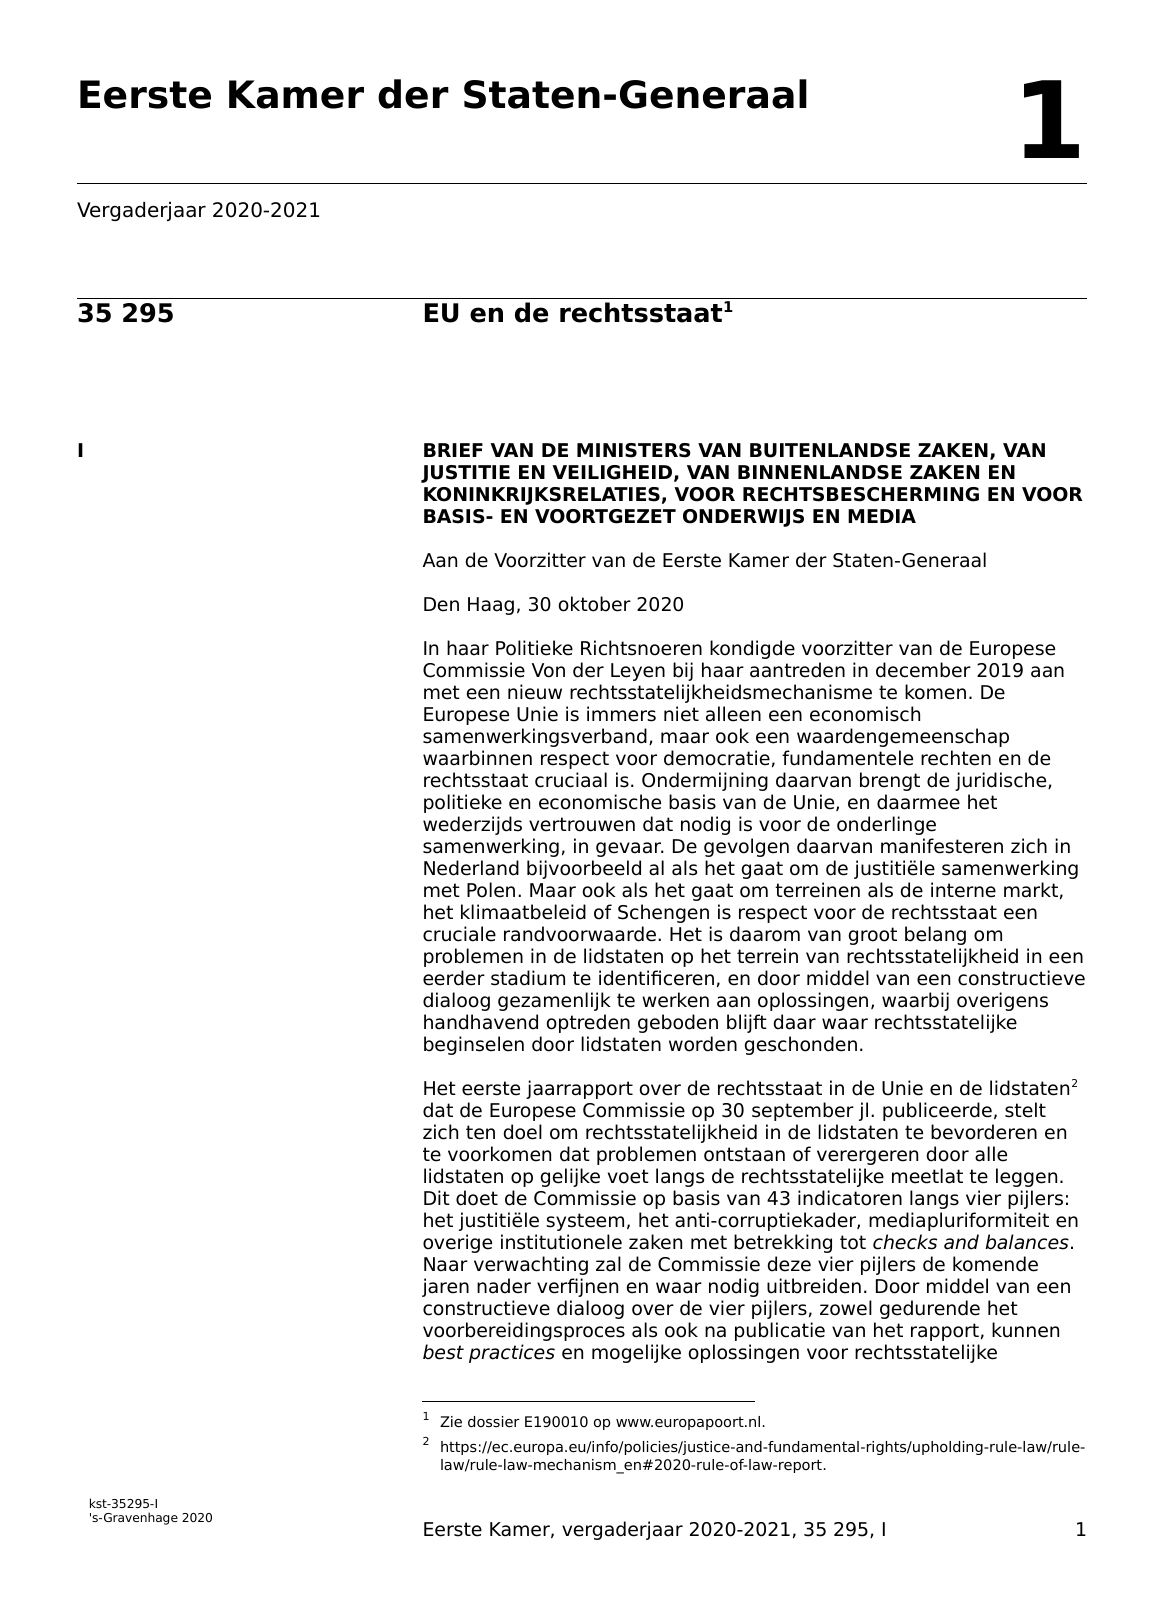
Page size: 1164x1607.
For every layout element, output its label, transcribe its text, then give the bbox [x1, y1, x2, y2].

table_header Eerste Kamer der Staten-Generaal [77, 59, 886, 183]
text Den Haag, 30 oktober 2020 [422, 594, 1087, 616]
table_header 1 [886, 59, 1087, 183]
subtitle 35 295 EU en de rechtsstaat [77, 299, 1087, 329]
text kst-35295-I [88, 1497, 323, 1511]
text Zie dossier E190010 op www.europapoort.nl. [422, 1410, 1087, 1432]
text 's-Gravenhage 2020 [88, 1511, 323, 1525]
text Het eerste jaarrapport over de rechtsstaat in de Unie en de lidstaten dat de Europese Commissie op 30 september jl. publiceerde, stelt zich ten doel om rechtsstatelijkheid in de lidstaten te bevorderen en te voorkomen dat problemen ontstaan of verergeren door alle lidstaten op gelijke voet langs de rechtsstatelijke meetlat te leggen. Dit doet de Commissie op basis van 43 indicatoren langs vier pijlers: het justitiële systeem, het anti-corruptiekader, mediapluriformiteit en overige institutionele zaken met betrekking tot checks and balances. Naar verwachting zal de Commissie deze vier pijlers de komende jaren nader verfijnen en waar nodig uitbreiden. Door middel van een constructieve dialoog over de vier pijlers, zowel gedurende het voorbereidingsproces als ook na publicatie van het rapport, kunnen best practices en mogelijke oplossingen voor rechtsstatelijke [422, 1078, 1087, 1364]
table_cell Vergaderjaar 2020-2021 [77, 184, 1087, 298]
text Aan de Voorzitter van de Eerste Kamer der Staten-Generaal [422, 550, 1087, 572]
text https://ec.europa.eu/info/policies/justice-and-fundamental-rights/upholding-rule-law/rule-law/rule-law-mechanism_en#2020-rule-of-law-report. [422, 1435, 1087, 1474]
text In haar Politieke Richtsnoeren kondigde voorzitter van de Europese Commissie Von der Leyen bij haar aantreden in december 2019 aan met een nieuw rechtsstatelijkheidsmechanisme te komen. De Europese Unie is immers niet alleen een economisch samenwerkingsverband, maar ook een waardengemeenschap waarbinnen respect voor democratie, fundamentele rechten en de rechtsstaat cruciaal is. Ondermijning daarvan brengt de juridische, politieke en economische basis van de Unie, en daarmee het wederzijds vertrouwen dat nodig is voor de onderlinge samenwerking, in gevaar. De gevolgen daarvan manifesteren zich in Nederland bijvoorbeeld al als het gaat om de justitiële samenwerking met Polen. Maar ook als het gaat om terreinen als de interne markt, het klimaatbeleid of Schengen is respect voor de rechtsstaat een cruciale randvoorwaarde. Het is daarom van groot belang om problemen in de lidstaten op het terrein van rechtsstatelijkheid in een eerder stadium te identificeren, en door middel van een constructieve dialoog gezamenlijk te werken aan oplossingen, waarbij overigens handhavend optreden geboden blijft daar waar rechtsstatelijke beginselen door lidstaten worden geschonden. [422, 638, 1087, 1056]
subtitle I BRIEF VAN DE MINISTERS VAN BUITENLANDSE ZAKEN, VAN JUSTITIE EN VEILIGHEID, VAN BINNENLANDSE ZAKEN EN KONINKRIJKSRELATIES, VOOR RECHTSBESCHERMING EN VOOR BASIS- EN VOORTGEZET ONDERWIJS EN MEDIA [77, 440, 1087, 528]
